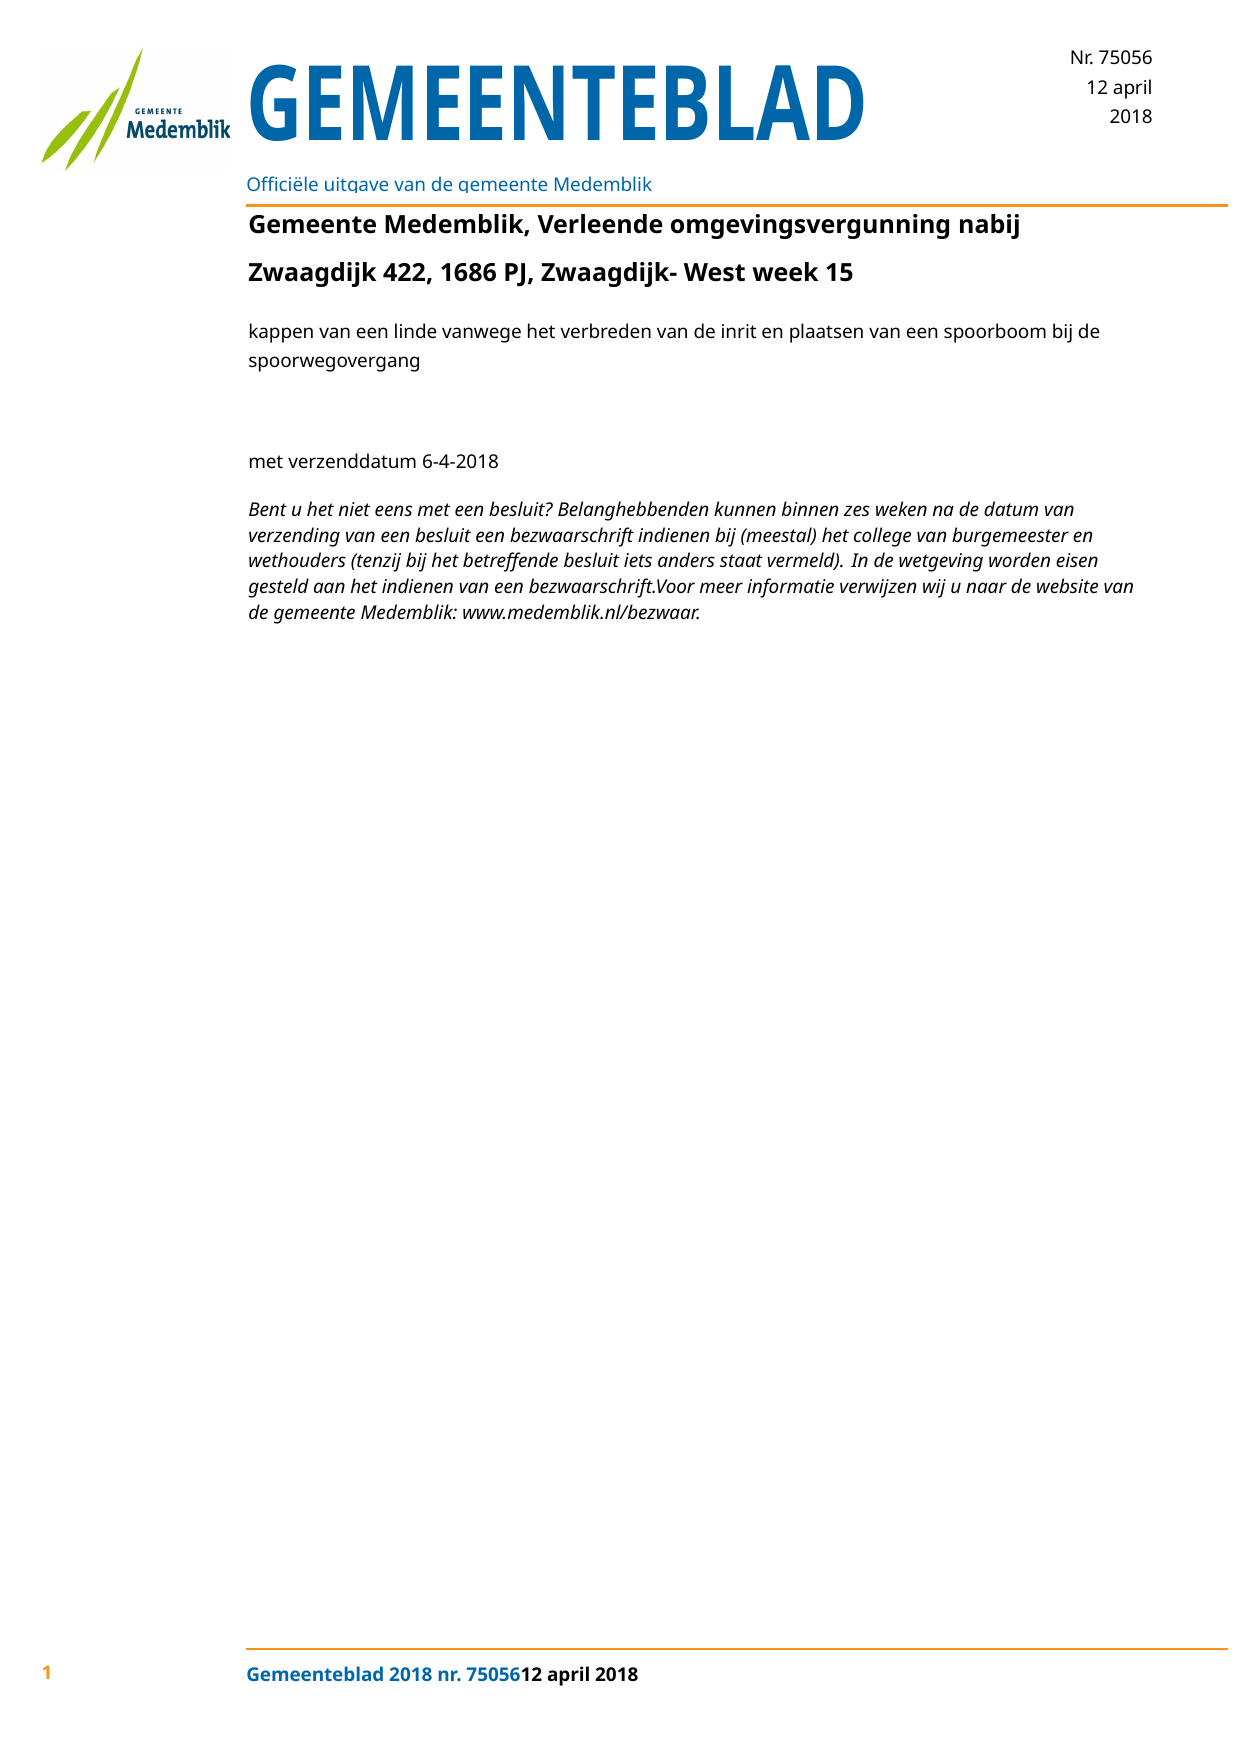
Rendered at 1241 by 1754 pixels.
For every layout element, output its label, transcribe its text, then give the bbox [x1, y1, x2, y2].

text Bent u het niet eens met een besluit? Belanghebbenden kunnen binnen zes weken na de datum van verzending van een besluit een bezwaarschrift indienen bij (meestal) het college van burgemeester en wethouders (tenzij bij het betreffende besluit iets anders staat vermeld). In de wetgeving worden eisen gesteld aan het indienen van een bezwaarschrift.Voor meer informatie verwijzen wij u naar de website van de gemeente Medemblik: www.medemblik.nl/bezwaar. [248, 496, 1152, 625]
picture [41, 47, 231, 172]
text kappen van een linde vanwege het verbreden van de inrit en plaatsen van een spoorboom bij de spoorwegovergang [248, 318, 1152, 373]
text met verzenddatum 6-4-2018 [248, 448, 1152, 474]
text Gemeente Medemblik, Verleende omgevingsvergunning nabij Zwaagdijk 422, 1686 PJ, Zwaagdijk- West week 15 [248, 207, 1152, 288]
